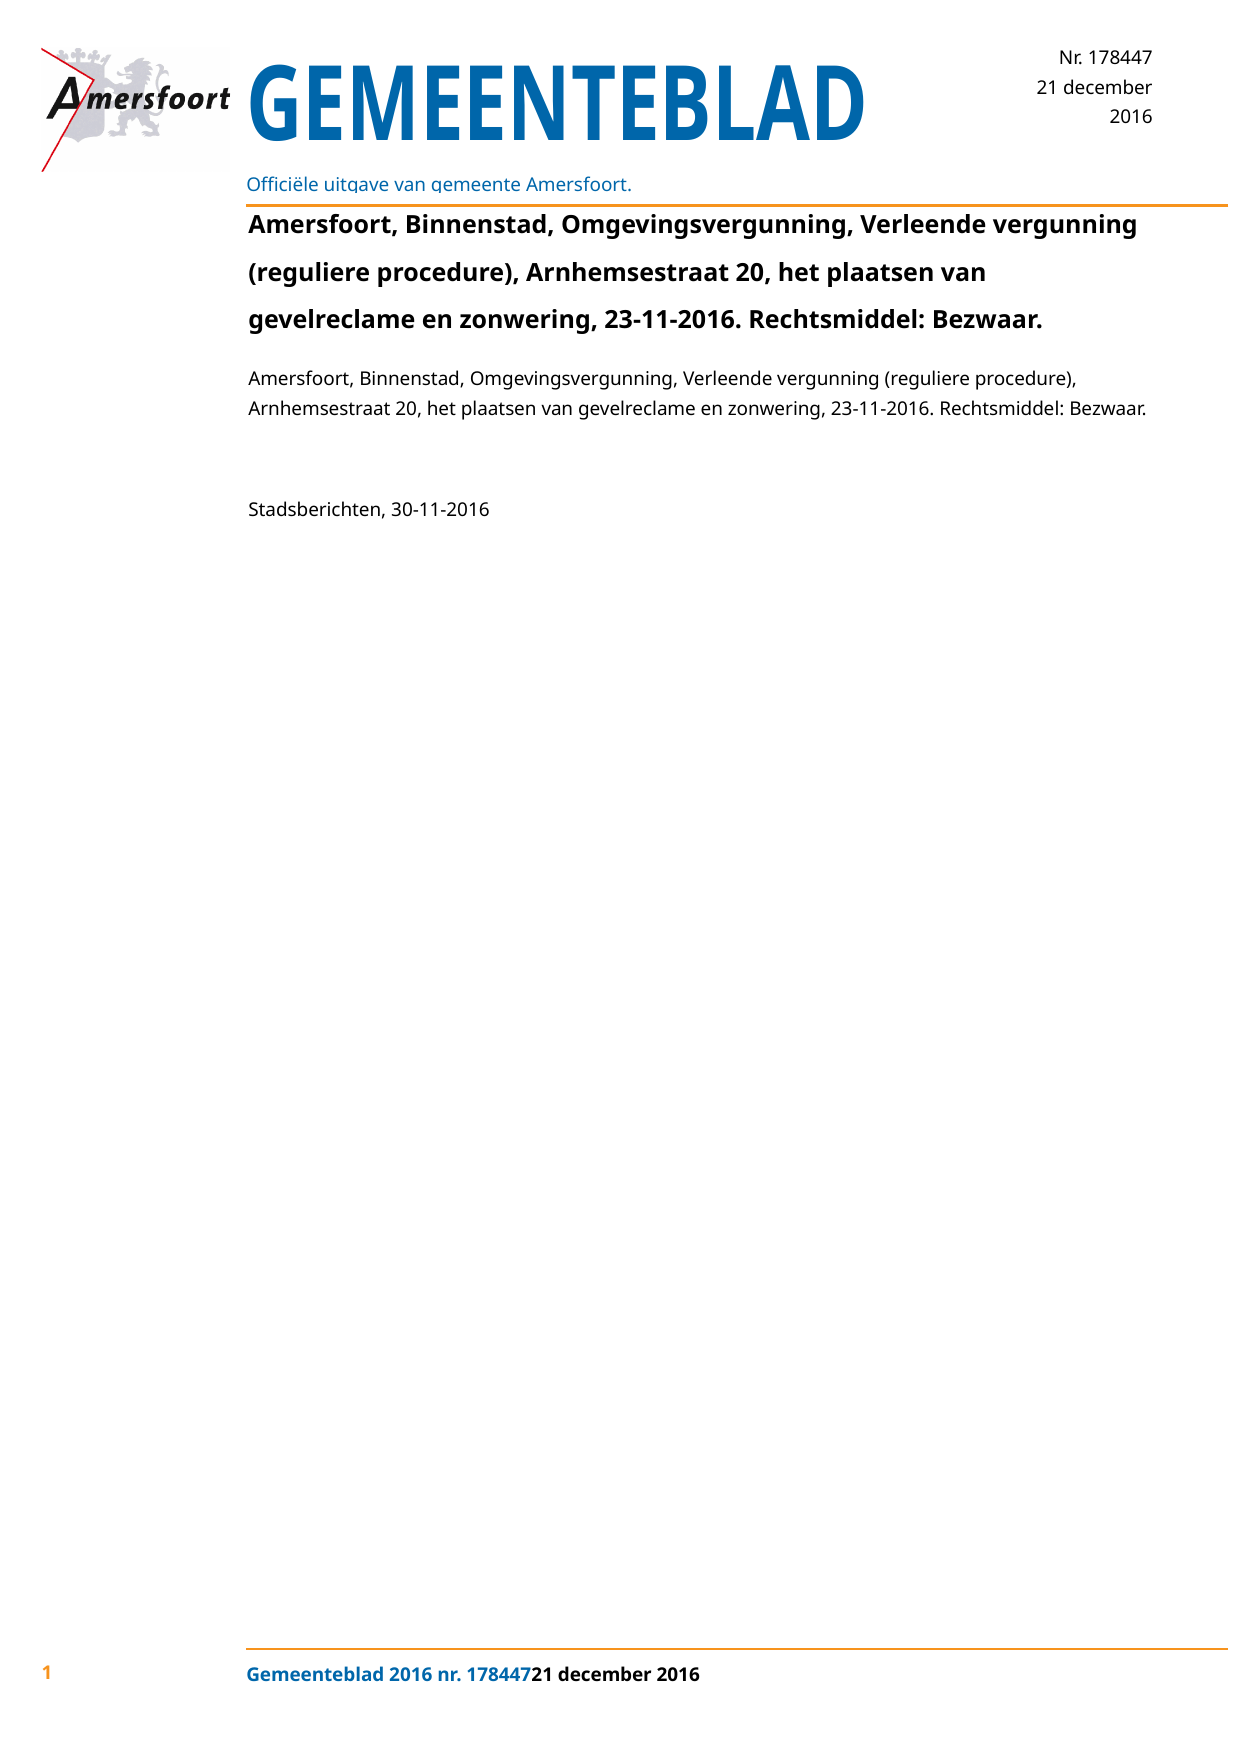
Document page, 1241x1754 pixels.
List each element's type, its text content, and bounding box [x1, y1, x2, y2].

text Amersfoort, Binnenstad, Omgevingsvergunning, Verleende vergunning (reguliere procedure), Arnhemsestraat 20, het plaatsen van gevelreclame en zonwering, 23-11-2016. Rechtsmiddel: Bezwaar. [248, 366, 1152, 421]
text Stadsberichten, 30-11-2016 [248, 496, 1152, 522]
picture [41, 47, 231, 172]
text Amersfoort, Binnenstad, Omgevingsvergunning, Verleende vergunning (reguliere procedure), Arnhemsestraat 20, het plaatsen van gevelreclame en zonwering, 23-11-2016. Rechtsmiddel: Bezwaar. [248, 207, 1152, 336]
